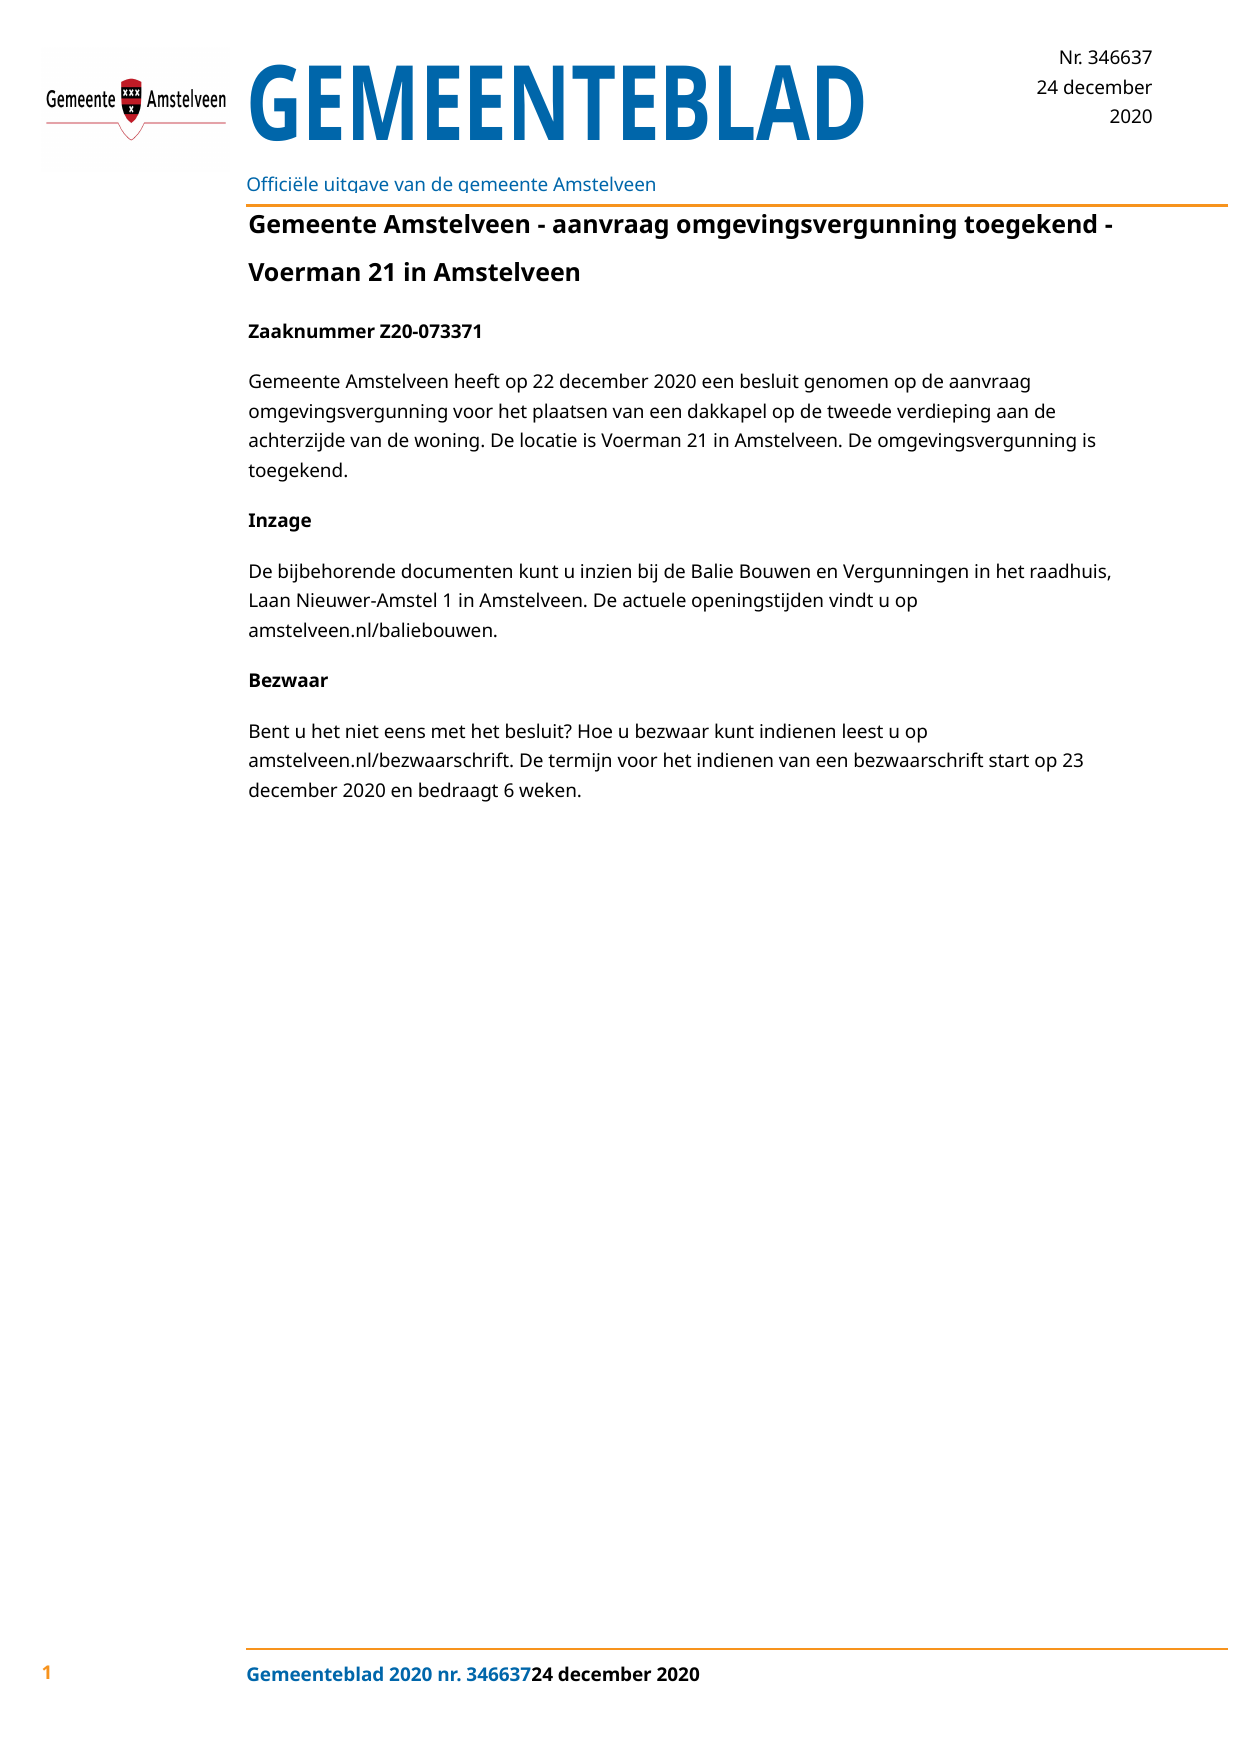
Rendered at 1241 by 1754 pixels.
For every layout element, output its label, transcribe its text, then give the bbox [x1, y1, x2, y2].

text De bijbehorende documenten kunt u inzien bij de Balie Bouwen en Vergunningen in het raadhuis, Laan Nieuwer-Amstel 1 in Amstelveen. De actuele openingstijden vindt u op amstelveen.nl/baliebouwen. [248, 558, 1152, 643]
text Gemeente Amstelveen - aanvraag omgevingsvergunning toegekend - Voerman 21 in Amstelveen [248, 207, 1152, 288]
text Gemeente Amstelveen heeft op 22 december 2020 een besluit genomen op de aanvraag omgevingsvergunning voor het plaatsen van een dakkapel op de tweede verdieping aan de achterzijde van de woning. De locatie is Voerman 21 in Amstelveen. De omgevingsvergunning is toegekend. [248, 368, 1152, 483]
picture [41, 47, 231, 172]
text Bent u het niet eens met het besluit? Hoe u bezwaar kunt indienen leest u op amstelveen.nl/bezwaarschrift. De termijn voor het indienen van een bezwaarschrift start op 23 december 2020 en bedraagt 6 weken. [248, 718, 1152, 803]
text Inzage [248, 507, 1152, 533]
text Zaaknummer Z20-073371 [248, 318, 1152, 344]
text Bezwaar [248, 667, 1152, 693]
